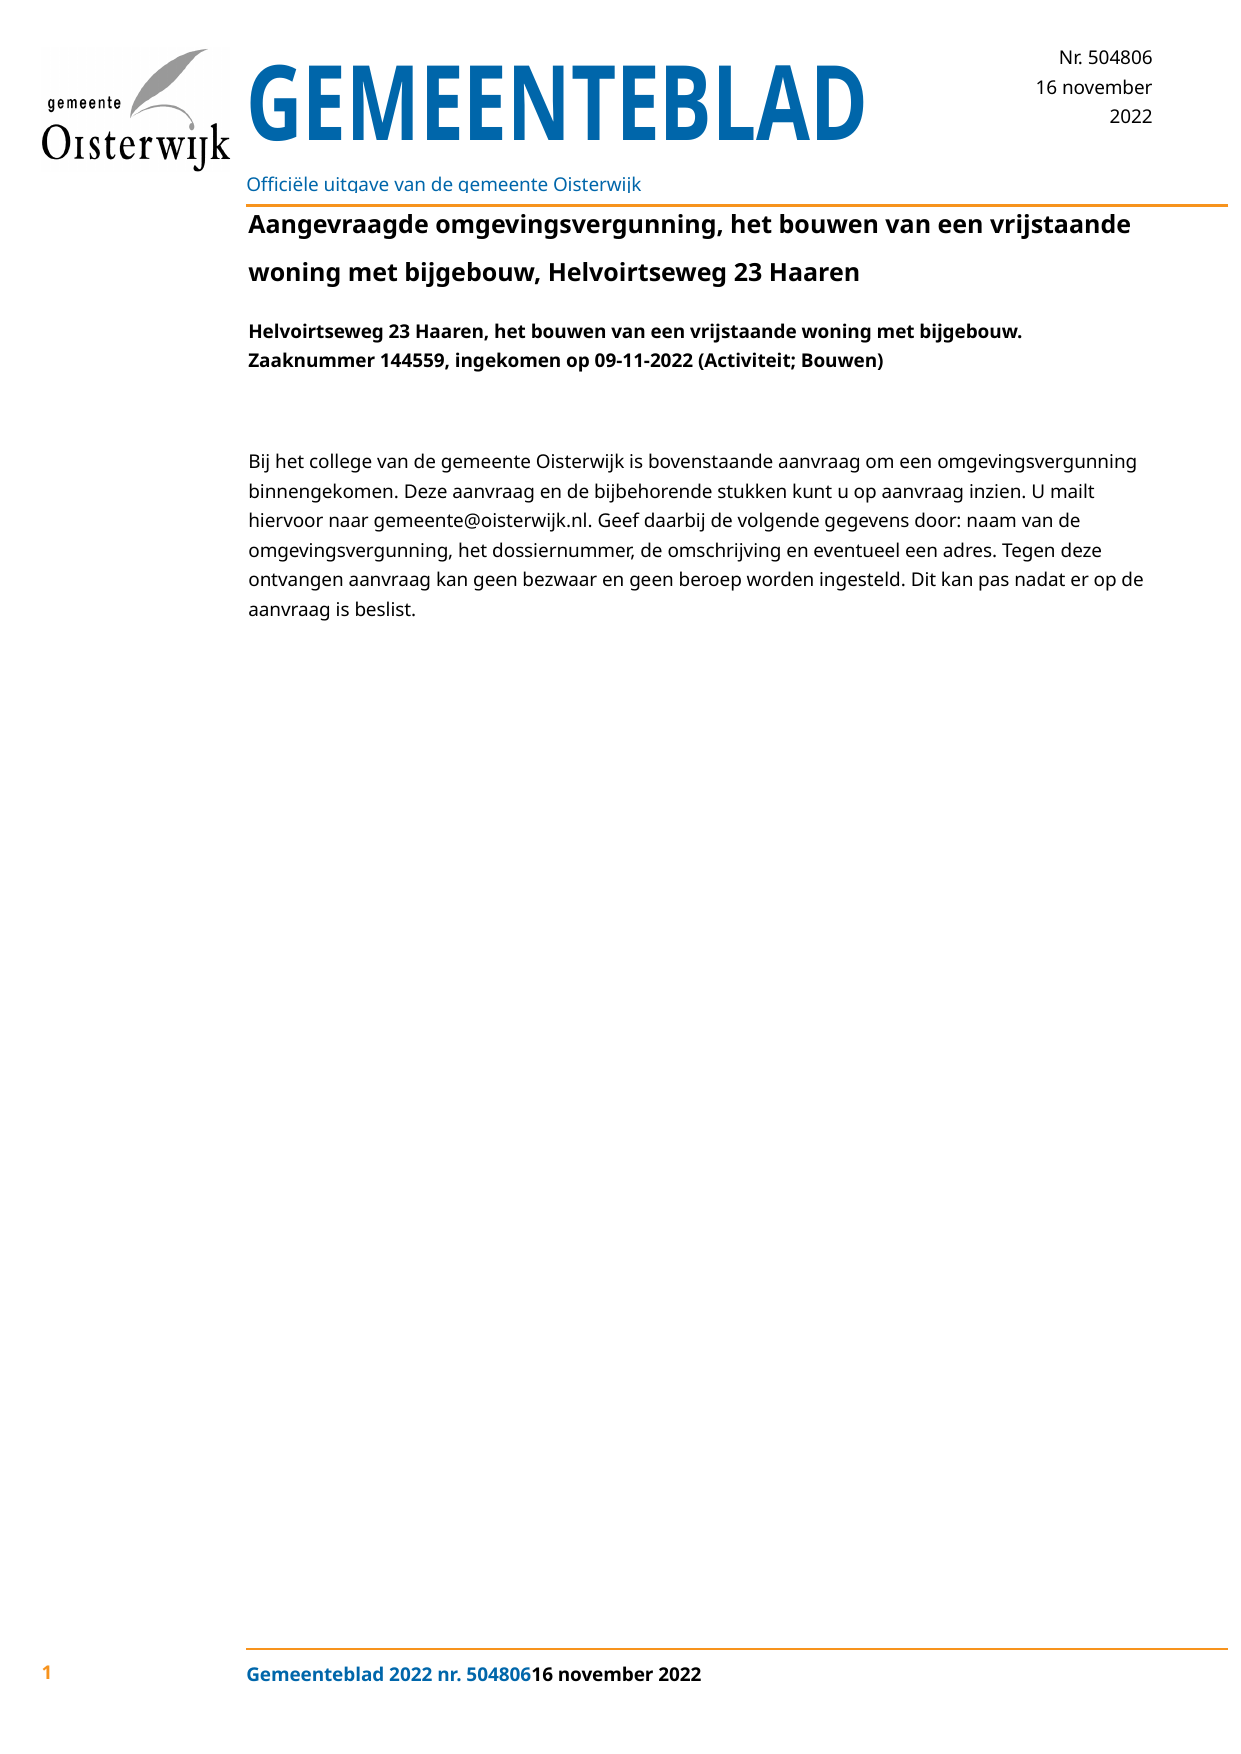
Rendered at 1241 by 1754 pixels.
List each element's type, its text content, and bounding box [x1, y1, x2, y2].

text Bij het college van de gemeente Oisterwijk is bovenstaande aanvraag om een omgevingsvergunning binnengekomen. Deze aanvraag en de bijbehorende stukken kunt u op aanvraag inzien. U mailt hiervoor naar gemeente@oisterwijk.nl. Geef daarbij de volgende gegevens door: naam van de omgevingsvergunning, het dossiernummer, de omschrijving en eventueel een adres. Tegen deze ontvangen aanvraag kan geen bezwaar en geen beroep worden ingesteld. Dit kan pas nadat er op de aanvraag is beslist. [248, 448, 1152, 622]
text Helvoirtseweg 23 Haaren, het bouwen van een vrijstaande woning met bijgebouw. Zaaknummer 144559, ingekomen op 09-11-2022 (Activiteit; Bouwen) [248, 318, 1152, 373]
text Aangevraagde omgevingsvergunning, het bouwen van een vrijstaande woning met bijgebouw, Helvoirtseweg 23 Haaren [248, 207, 1152, 288]
picture [41, 47, 231, 172]
